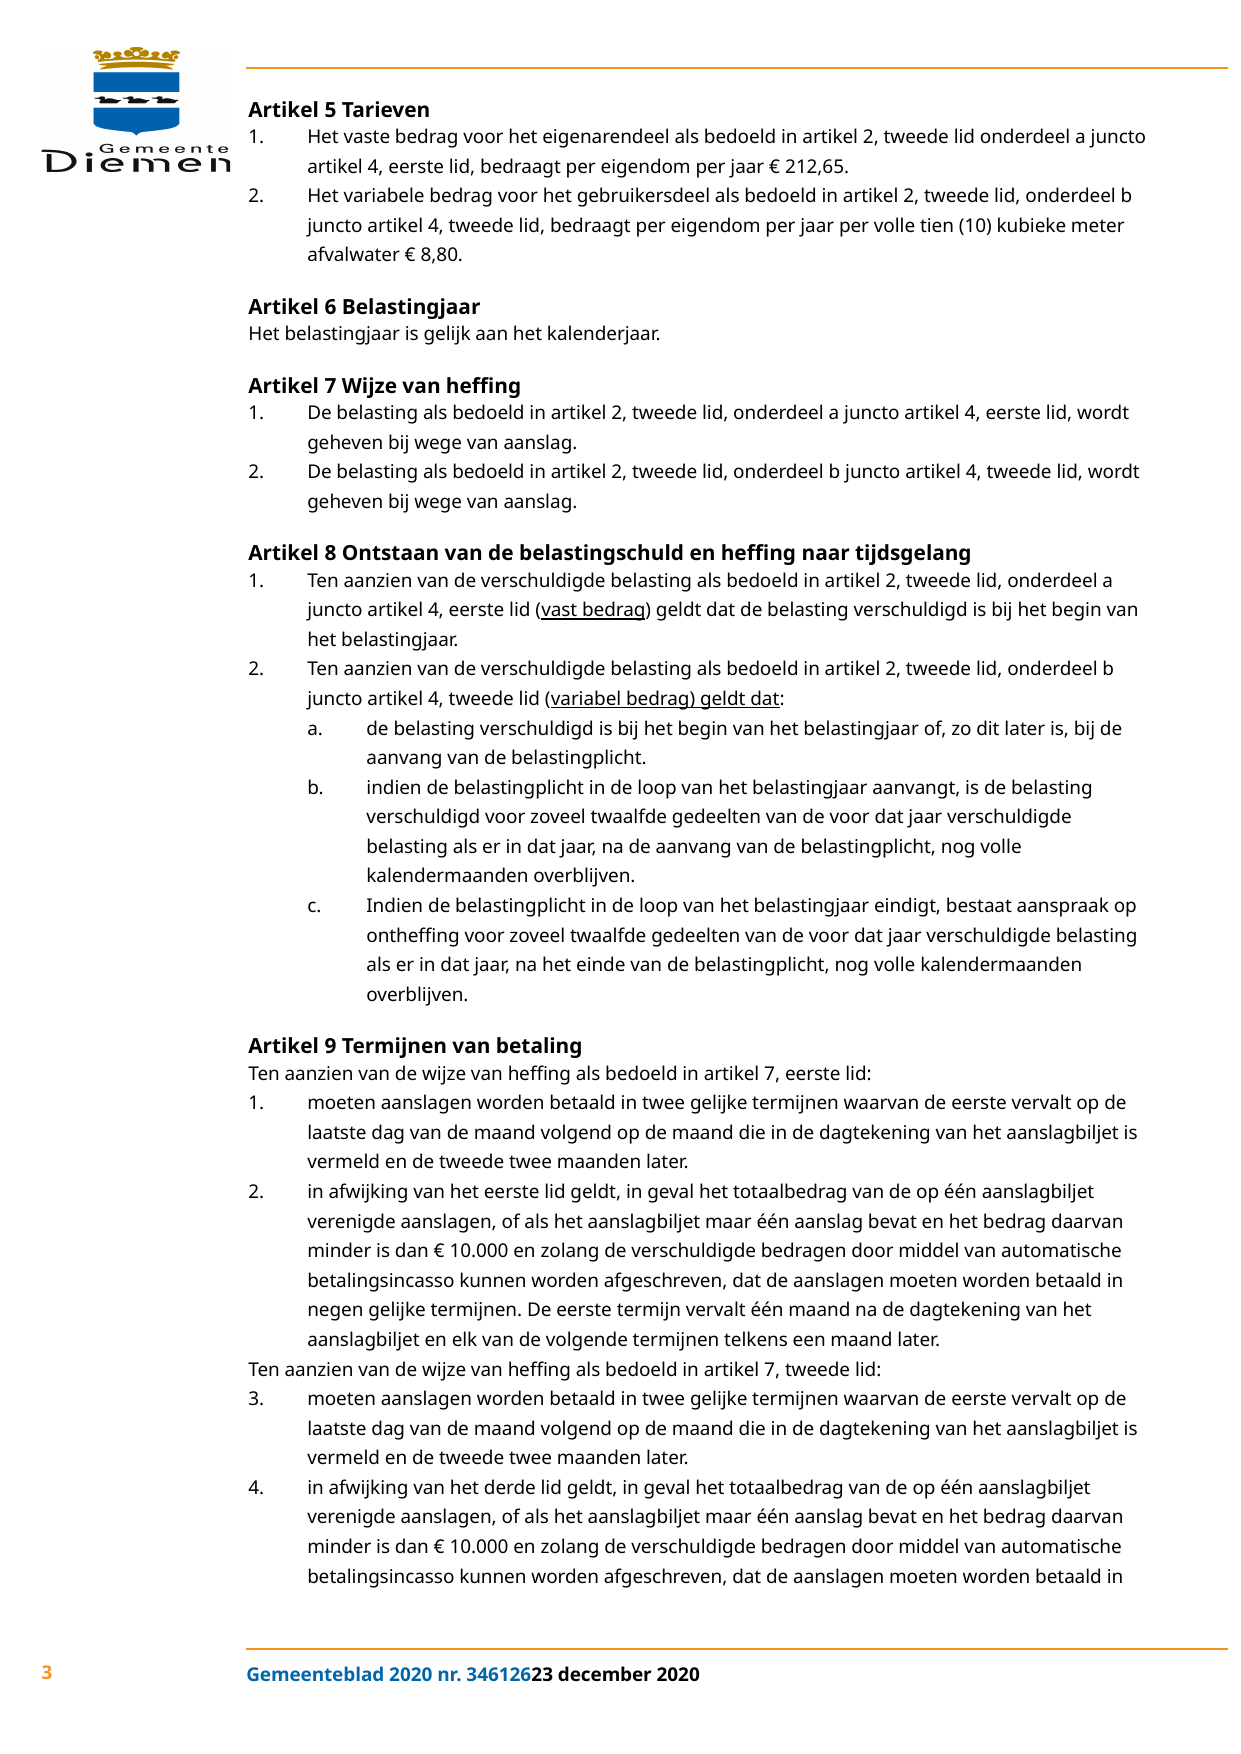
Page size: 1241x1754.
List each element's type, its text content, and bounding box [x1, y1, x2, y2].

text Artikel 8 Ontstaan van de belastingschuld en heffing naar tijdsgelang [248, 538, 1152, 567]
list moeten aanslagen worden betaald in twee gelijke termijnen waarvan de eerste vervalt op de laatste dag van de maand volgend op de maand die in de dagtekening van het aanslagbiljet is vermeld en de tweede twee maanden later. [248, 1089, 1152, 1174]
list indien de belastingplicht in de loop van het belastingjaar aanvangt, is de belasting verschuldigd voor zoveel twaalfde gedeelten van de voor dat jaar verschuldigde belasting als er in dat jaar, na de aanvang van de belastingplicht, nog volle kalendermaanden overblijven. [307, 774, 1152, 888]
list moeten aanslagen worden betaald in twee gelijke termijnen waarvan de eerste vervalt op de laatste dag van de maand volgend op de maand die in de dagtekening van het aanslagbiljet is vermeld en de tweede twee maanden later. [248, 1385, 1152, 1470]
list Indien de belastingplicht in de loop van het belastingjaar eindigt, bestaat aanspraak op ontheffing voor zoveel twaalfde gedeelten van de voor dat jaar verschuldigde belasting als er in dat jaar, na het einde van de belastingplicht, nog volle kalendermaanden overblijven. [307, 892, 1152, 1007]
list in afwijking van het eerste lid geldt, in geval het totaalbedrag van de op één aanslagbiljet verenigde aanslagen, of als het aanslagbiljet maar één aanslag bevat en het bedrag daarvan minder is dan € 10.000 en zolang de verschuldigde bedragen door middel van automatische betalingsincasso kunnen worden afgeschreven, dat de aanslagen moeten worden betaald in negen gelijke termijnen. De eerste termijn vervalt één maand na de dagtekening van het aanslagbiljet en elk van de volgende termijnen telkens een maand later. [248, 1178, 1152, 1352]
list Het variabele bedrag voor het gebruikersdeel als bedoeld in artikel 2, tweede lid, onderdeel b juncto artikel 4, tweede lid, bedraagt per eigendom per jaar per volle tien (10) kubieke meter afvalwater € 8,80. [248, 182, 1152, 267]
picture [41, 47, 231, 172]
text Artikel 5 Tarieven [248, 95, 1152, 123]
text Het belastingjaar is gelijk aan het kalenderjaar. [248, 320, 1152, 346]
text Artikel 6 Belastingjaar [248, 292, 1152, 320]
text Ten aanzien van de wijze van heffing als bedoeld in artikel 7, tweede lid: [248, 1356, 1152, 1381]
text Ten aanzien van de wijze van heffing als bedoeld in artikel 7, eerste lid: [248, 1060, 1152, 1086]
list De belasting als bedoeld in artikel 2, tweede lid, onderdeel a juncto artikel 4, eerste lid, wordt geheven bij wege van aanslag. [248, 399, 1152, 454]
list De belasting als bedoeld in artikel 2, tweede lid, onderdeel b juncto artikel 4, tweede lid, wordt geheven bij wege van aanslag. [248, 458, 1152, 514]
list Ten aanzien van de verschuldigde belasting als bedoeld in artikel 2, tweede lid, onderdeel b juncto artikel 4, tweede lid (variabel bedrag) geldt dat: [248, 656, 1152, 711]
list de belasting verschuldigd is bij het begin van het belastingjaar of, zo dit later is, bij de aanvang van de belastingplicht. [307, 715, 1152, 770]
list in afwijking van het derde lid geldt, in geval het totaalbedrag van de op één aanslagbiljet verenigde aanslagen, of als het aanslagbiljet maar één aanslag bevat en het bedrag daarvan minder is dan € 10.000 en zolang de verschuldigde bedragen door middel van automatische betalingsincasso kunnen worden afgeschreven, dat de aanslagen moeten worden betaald in [248, 1474, 1152, 1588]
list Het vaste bedrag voor het eigenarendeel als bedoeld in artikel 2, tweede lid onderdeel a juncto artikel 4, eerste lid, bedraagt per eigendom per jaar € 212,65. [248, 123, 1152, 178]
list Ten aanzien van de verschuldigde belasting als bedoeld in artikel 2, tweede lid, onderdeel a juncto artikel 4, eerste lid (vast bedrag) geldt dat de belasting verschuldigd is bij het begin van het belastingjaar. [248, 567, 1152, 652]
text Artikel 9 Termijnen van betaling [248, 1031, 1152, 1060]
text Artikel 7 Wijze van heffing [248, 371, 1152, 399]
